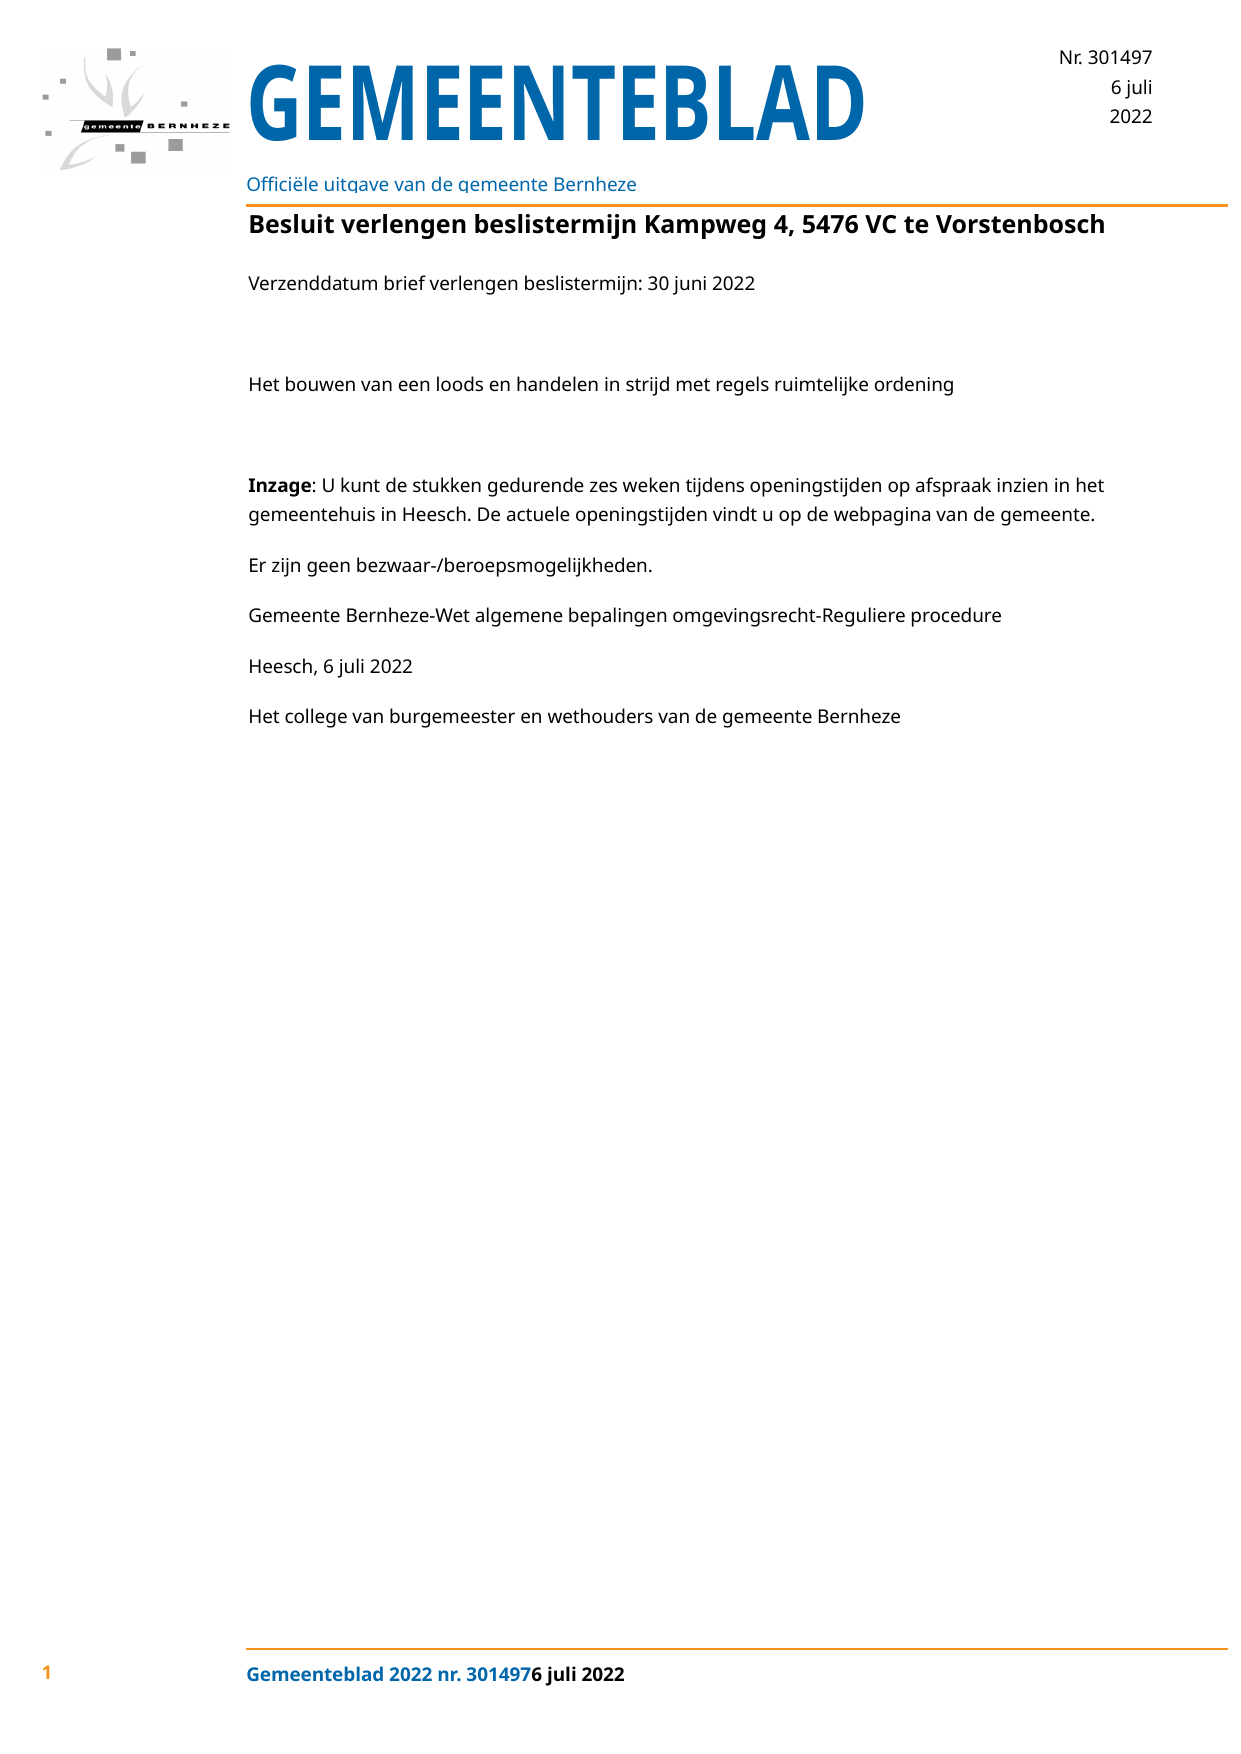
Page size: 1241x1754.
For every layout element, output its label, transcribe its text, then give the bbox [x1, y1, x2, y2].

picture [41, 47, 231, 172]
text Het bouwen van een loods en handelen in strijd met regels ruimtelijke ordening [248, 371, 1152, 397]
text Er zijn geen bezwaar-/beroepsmogelijkheden. [248, 552, 1152, 578]
text Besluit verlengen beslistermijn Kampweg 4, 5476 VC te Vorstenbosch [248, 207, 1152, 241]
text Verzenddatum brief verlengen beslistermijn: 30 juni 2022 [248, 270, 1152, 296]
text Gemeente Bernheze-Wet algemene bepalingen omgevingsrecht-Reguliere procedure [248, 602, 1152, 628]
text Inzage: U kunt de stukken gedurende zes weken tijdens openingstijden op afspraak inzien in het gemeentehuis in Heesch. De actuele openingstijden vindt u op de webpagina van de gemeente. [248, 472, 1152, 527]
text Heesch, 6 juli 2022 [248, 653, 1152, 678]
text Het college van burgemeester en wethouders van de gemeente Bernheze [248, 703, 1152, 729]
